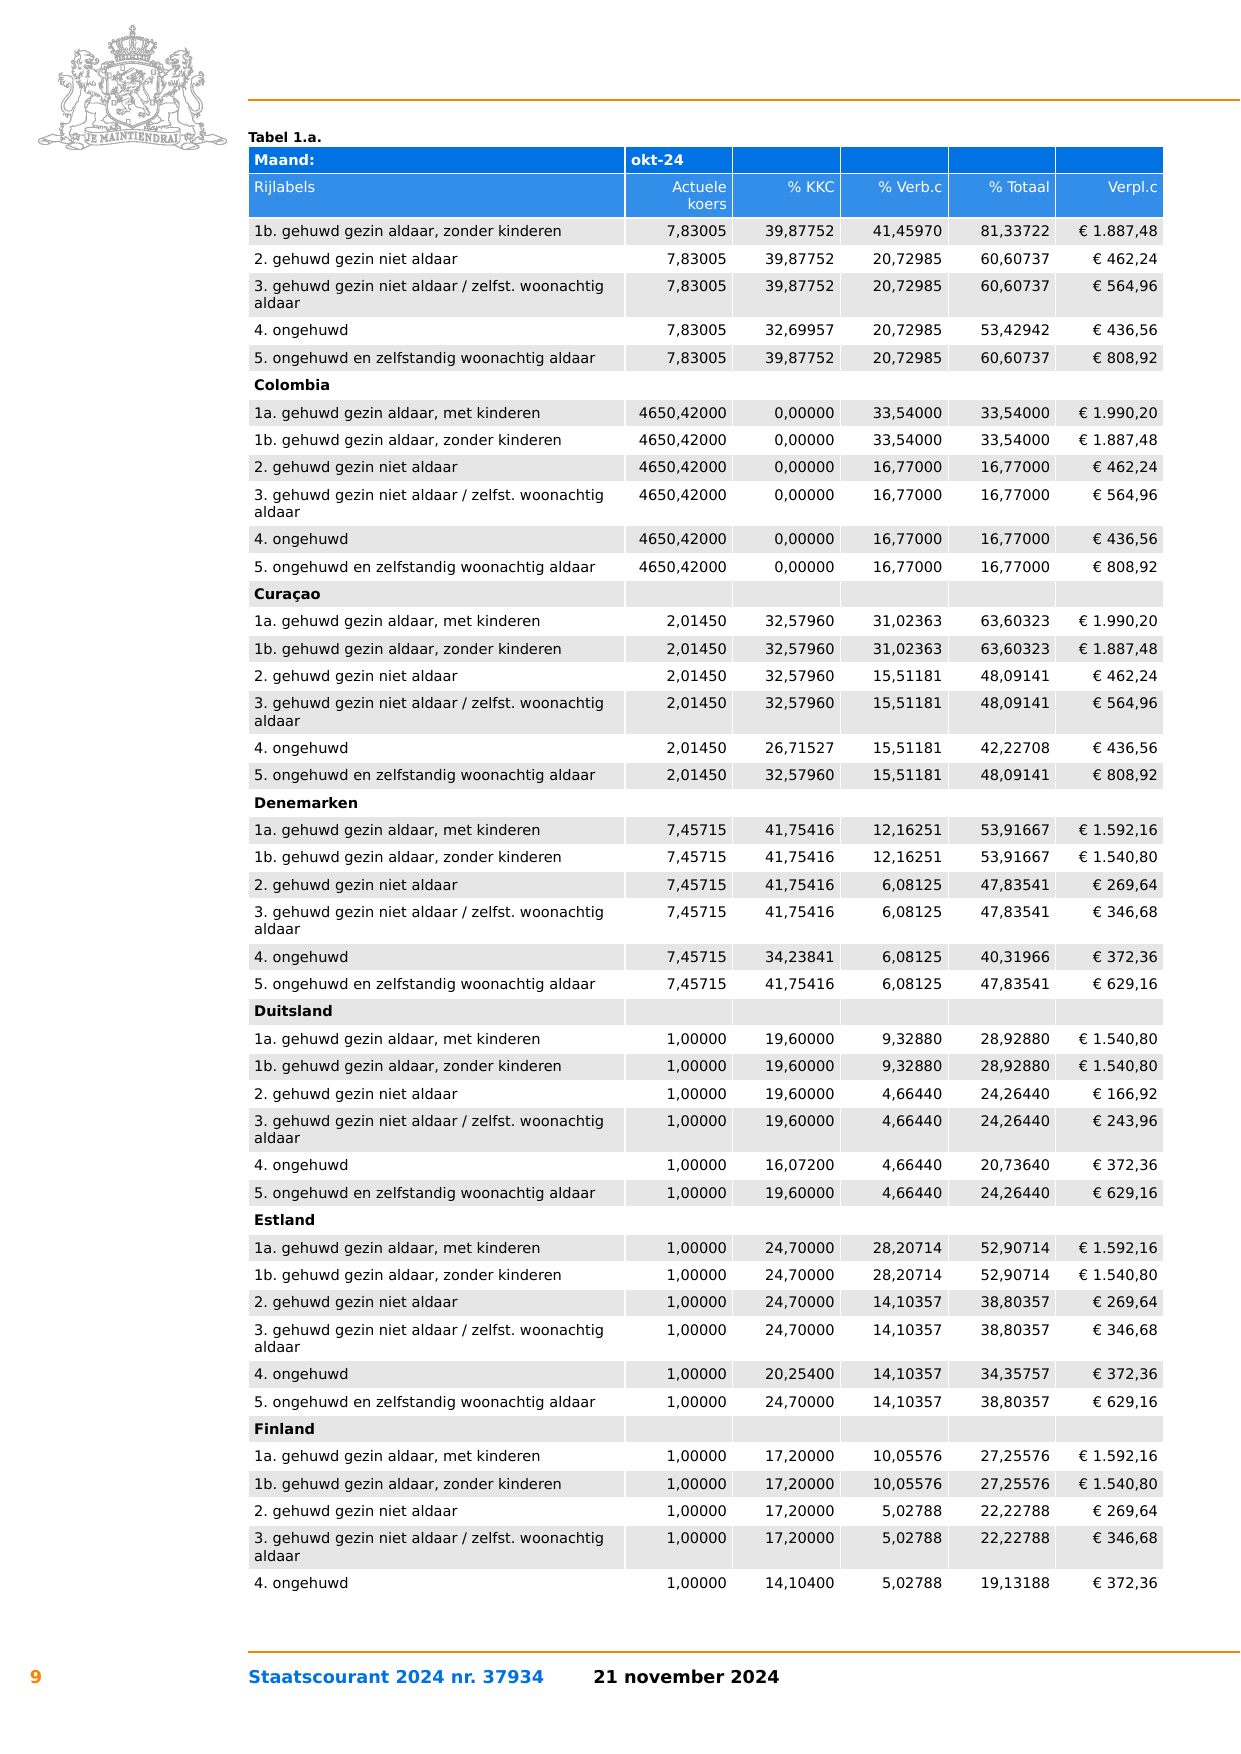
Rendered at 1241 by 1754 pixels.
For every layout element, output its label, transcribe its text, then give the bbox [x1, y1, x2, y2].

table_cell 17,20000 [733, 1444, 840, 1470]
table_cell 2,01450 [626, 763, 732, 789]
table_cell 2,01450 [626, 691, 732, 734]
table_cell 16,77000 [949, 526, 1055, 553]
table_cell 1,00000 [626, 1153, 732, 1179]
table_cell 6,08125 [841, 900, 948, 943]
table_cell [733, 147, 840, 173]
table_cell Finland [249, 1416, 624, 1442]
table_cell okt-24 [626, 147, 732, 173]
table_cell [1056, 999, 1163, 1025]
table_cell 28,92880 [949, 1026, 1055, 1052]
table_cell 1,00000 [626, 1235, 732, 1261]
table_cell 16,77000 [841, 554, 948, 580]
table_cell 1a. gehuwd gezin aldaar, met kinderen [249, 1026, 624, 1052]
table_cell 60,60737 [949, 246, 1055, 272]
table_cell 16,77000 [949, 482, 1055, 525]
table_cell 1a. gehuwd gezin aldaar, met kinderen [249, 609, 624, 635]
table_header Tabel 1.a. [248, 130, 1163, 146]
table_cell 1,00000 [626, 1471, 732, 1497]
table_cell 27,25576 [949, 1471, 1055, 1497]
table_cell 24,26440 [949, 1108, 1055, 1152]
table_cell 4,66440 [841, 1153, 948, 1179]
table_cell 63,60323 [949, 636, 1055, 662]
table_cell 7,45715 [626, 944, 732, 970]
table_cell [841, 790, 948, 816]
table_cell 41,75416 [733, 872, 840, 898]
table_cell 1b. gehuwd gezin aldaar, zonder kinderen [249, 219, 624, 245]
table_cell 4650,42000 [626, 554, 732, 580]
table_cell 7,45715 [626, 845, 732, 871]
table_cell 0,00000 [733, 455, 840, 481]
table_cell 5. ongehuwd en zelfstandig woonachtig aldaar [249, 1180, 624, 1206]
table_cell 12,16251 [841, 845, 948, 871]
table_cell 1,00000 [626, 1570, 732, 1596]
table_cell 5. ongehuwd en zelfstandig woonachtig aldaar [249, 763, 624, 789]
table_cell [1056, 790, 1163, 816]
table_cell 10,05576 [841, 1471, 948, 1497]
table_cell 3. gehuwd gezin niet aldaar / zelfst. woonachtig aldaar [249, 1526, 624, 1569]
table_cell [841, 1416, 948, 1442]
table_cell [626, 1208, 732, 1234]
table_cell Curaçao [249, 581, 624, 607]
table_cell 40,31966 [949, 944, 1055, 970]
table_cell 17,20000 [733, 1498, 840, 1525]
table_cell 4. ongehuwd [249, 318, 624, 344]
table_cell € 808,92 [1056, 345, 1163, 371]
table_cell 32,57960 [733, 663, 840, 690]
table_cell 1a. gehuwd gezin aldaar, met kinderen [249, 817, 624, 844]
table_cell 2,01450 [626, 663, 732, 690]
table_cell € 1.887,48 [1056, 636, 1163, 662]
table_cell 60,60737 [949, 345, 1055, 371]
table_cell 4650,42000 [626, 526, 732, 553]
table_cell 1b. gehuwd gezin aldaar, zonder kinderen [249, 845, 624, 871]
table_cell 39,87752 [733, 273, 840, 317]
table_cell 2. gehuwd gezin niet aldaar [249, 246, 624, 272]
table_cell 24,26440 [949, 1180, 1055, 1206]
table_cell 5,02788 [841, 1498, 948, 1525]
table_cell 24,70000 [733, 1317, 840, 1360]
table_cell 47,83541 [949, 872, 1055, 898]
table_cell 2,01450 [626, 735, 732, 761]
table_cell € 346,68 [1056, 900, 1163, 943]
table_cell 4,66440 [841, 1108, 948, 1152]
table_cell € 1.540,80 [1056, 1026, 1163, 1052]
table_cell 7,45715 [626, 971, 732, 998]
table_cell 31,02363 [841, 609, 948, 635]
table_cell 0,00000 [733, 427, 840, 453]
table_cell 1a. gehuwd gezin aldaar, met kinderen [249, 1444, 624, 1470]
table_cell € 269,64 [1056, 872, 1163, 898]
table_cell 28,20714 [841, 1262, 948, 1288]
table_cell 4. ongehuwd [249, 944, 624, 970]
table_cell [626, 373, 732, 399]
table_cell 3. gehuwd gezin niet aldaar / zelfst. woonachtig aldaar [249, 273, 624, 317]
table_cell 14,10357 [841, 1290, 948, 1316]
table_cell 31,02363 [841, 636, 948, 662]
table_cell 24,70000 [733, 1389, 840, 1415]
table_cell 28,92880 [949, 1054, 1055, 1080]
table_cell 15,51181 [841, 763, 948, 789]
table_cell € 462,24 [1056, 246, 1163, 272]
table_cell 1,00000 [626, 1498, 732, 1525]
table_cell 16,77000 [841, 482, 948, 525]
table_cell % KKC [733, 174, 840, 217]
table_cell [949, 1208, 1055, 1234]
table_cell 20,72985 [841, 273, 948, 317]
table_cell 12,16251 [841, 817, 948, 844]
table_cell € 1.990,20 [1056, 400, 1163, 426]
table_cell [1056, 147, 1163, 173]
table_cell 39,87752 [733, 345, 840, 371]
table_cell 5,02788 [841, 1526, 948, 1569]
table_cell 1b. gehuwd gezin aldaar, zonder kinderen [249, 1262, 624, 1288]
table_cell 1b. gehuwd gezin aldaar, zonder kinderen [249, 636, 624, 662]
table_cell 4650,42000 [626, 455, 732, 481]
table_cell 7,83005 [626, 318, 732, 344]
table_cell 48,09141 [949, 663, 1055, 690]
table_cell € 269,64 [1056, 1498, 1163, 1525]
table_cell 6,08125 [841, 872, 948, 898]
table_cell [626, 790, 732, 816]
table_cell 1b. gehuwd gezin aldaar, zonder kinderen [249, 1471, 624, 1497]
table_cell [626, 1416, 732, 1442]
table_cell 9,32880 [841, 1054, 948, 1080]
table_cell € 436,56 [1056, 318, 1163, 344]
table_cell 20,72985 [841, 345, 948, 371]
table_cell € 372,36 [1056, 1361, 1163, 1388]
table_cell 53,42942 [949, 318, 1055, 344]
table_cell 20,73640 [949, 1153, 1055, 1179]
table_cell 4650,42000 [626, 427, 732, 453]
table_cell € 808,92 [1056, 763, 1163, 789]
table_cell € 1.887,48 [1056, 427, 1163, 453]
table_cell 48,09141 [949, 691, 1055, 734]
table_cell 33,54000 [949, 400, 1055, 426]
table_cell 20,25400 [733, 1361, 840, 1388]
table_cell [949, 147, 1055, 173]
table_cell € 629,16 [1056, 971, 1163, 998]
table_cell 1,00000 [626, 1290, 732, 1316]
table_cell 53,91667 [949, 845, 1055, 871]
table_cell 32,57960 [733, 763, 840, 789]
table_cell Estland [249, 1208, 624, 1234]
table_cell 17,20000 [733, 1471, 840, 1497]
table_cell 4. ongehuwd [249, 526, 624, 553]
table_cell 26,71527 [733, 735, 840, 761]
table_cell 19,60000 [733, 1054, 840, 1080]
table_cell 19,60000 [733, 1108, 840, 1152]
table_cell 33,54000 [949, 427, 1055, 453]
table_cell [1056, 581, 1163, 607]
table_cell 1,00000 [626, 1317, 732, 1360]
table_cell 24,26440 [949, 1081, 1055, 1107]
table_cell 2. gehuwd gezin niet aldaar [249, 455, 624, 481]
table_cell [733, 1208, 840, 1234]
table_cell 1b. gehuwd gezin aldaar, zonder kinderen [249, 427, 624, 453]
table_cell 38,80357 [949, 1290, 1055, 1316]
table_cell € 269,64 [1056, 1290, 1163, 1316]
table_cell [841, 147, 948, 173]
table_cell € 462,24 [1056, 663, 1163, 690]
table_cell [949, 581, 1055, 607]
table_cell 16,77000 [841, 455, 948, 481]
table_cell 38,80357 [949, 1317, 1055, 1360]
table_cell 19,60000 [733, 1081, 840, 1107]
table_cell € 166,92 [1056, 1081, 1163, 1107]
table_cell % Totaal [949, 174, 1055, 217]
table_cell 3. gehuwd gezin niet aldaar / zelfst. woonachtig aldaar [249, 482, 624, 525]
table_cell 16,77000 [949, 455, 1055, 481]
table_cell 2,01450 [626, 636, 732, 662]
table_cell Denemarken [249, 790, 624, 816]
table_cell 22,22788 [949, 1526, 1055, 1569]
table_cell 3. gehuwd gezin niet aldaar / zelfst. woonachtig aldaar [249, 691, 624, 734]
picture [38, 25, 227, 150]
table_cell € 462,24 [1056, 455, 1163, 481]
table_cell € 629,16 [1056, 1389, 1163, 1415]
table_cell [733, 790, 840, 816]
table_cell 39,87752 [733, 246, 840, 272]
table_cell 17,20000 [733, 1526, 840, 1569]
table_cell 2,01450 [626, 609, 732, 635]
table_cell 1,00000 [626, 1081, 732, 1107]
table_cell € 436,56 [1056, 735, 1163, 761]
table_cell € 1.540,80 [1056, 1471, 1163, 1497]
table_cell 9,32880 [841, 1026, 948, 1052]
table_cell [733, 373, 840, 399]
table_cell 16,77000 [949, 554, 1055, 580]
table_cell 41,45970 [841, 219, 948, 245]
table_cell Duitsland [249, 999, 624, 1025]
table_cell [1056, 1208, 1163, 1234]
table_cell 14,10357 [841, 1389, 948, 1415]
table_cell 5,02788 [841, 1570, 948, 1596]
table_cell 7,83005 [626, 246, 732, 272]
table_cell [949, 1416, 1055, 1442]
table_cell € 564,96 [1056, 273, 1163, 317]
table_cell Verpl.c [1056, 174, 1163, 217]
table_cell [841, 373, 948, 399]
table_cell € 372,36 [1056, 944, 1163, 970]
table_cell 7,45715 [626, 872, 732, 898]
table_cell 2. gehuwd gezin niet aldaar [249, 872, 624, 898]
table_cell 14,10357 [841, 1361, 948, 1388]
table_cell Rijlabels [249, 174, 624, 217]
table_cell 34,23841 [733, 944, 840, 970]
table_cell 42,22708 [949, 735, 1055, 761]
table_cell [1056, 373, 1163, 399]
table_cell 0,00000 [733, 400, 840, 426]
table_cell 1b. gehuwd gezin aldaar, zonder kinderen [249, 1054, 624, 1080]
table_cell € 1.887,48 [1056, 219, 1163, 245]
table_cell 22,22788 [949, 1498, 1055, 1525]
table_cell 7,83005 [626, 345, 732, 371]
table_cell 4. ongehuwd [249, 1153, 624, 1179]
table_cell 53,91667 [949, 817, 1055, 844]
table_cell 1a. gehuwd gezin aldaar, met kinderen [249, 400, 624, 426]
table_cell 4. ongehuwd [249, 1570, 624, 1596]
table_cell 63,60323 [949, 609, 1055, 635]
table_cell 16,07200 [733, 1153, 840, 1179]
table_cell [841, 581, 948, 607]
table_cell 41,75416 [733, 900, 840, 943]
table_cell 5. ongehuwd en zelfstandig woonachtig aldaar [249, 554, 624, 580]
table_cell € 436,56 [1056, 526, 1163, 553]
table_cell 39,87752 [733, 219, 840, 245]
table_cell 48,09141 [949, 763, 1055, 789]
table_cell [841, 999, 948, 1025]
table_cell 15,51181 [841, 663, 948, 690]
table_cell 5. ongehuwd en zelfstandig woonachtig aldaar [249, 971, 624, 998]
table_cell 38,80357 [949, 1389, 1055, 1415]
table_cell 4,66440 [841, 1180, 948, 1206]
table_cell 32,57960 [733, 609, 840, 635]
table_cell 15,51181 [841, 691, 948, 734]
table_cell 81,33722 [949, 219, 1055, 245]
table_cell 32,69957 [733, 318, 840, 344]
table_cell 5. ongehuwd en zelfstandig woonachtig aldaar [249, 345, 624, 371]
table_cell % Verb.c [841, 174, 948, 217]
table_cell 24,70000 [733, 1290, 840, 1316]
table_cell € 346,68 [1056, 1317, 1163, 1360]
table_cell 2. gehuwd gezin niet aldaar [249, 1290, 624, 1316]
table_cell 4. ongehuwd [249, 735, 624, 761]
table_cell 1,00000 [626, 1526, 732, 1569]
table_cell 4650,42000 [626, 482, 732, 525]
table_cell 19,13188 [949, 1570, 1055, 1596]
table_cell 7,45715 [626, 817, 732, 844]
table_cell 3. gehuwd gezin niet aldaar / zelfst. woonachtig aldaar [249, 1108, 624, 1152]
table_cell 41,75416 [733, 971, 840, 998]
table_cell 33,54000 [841, 427, 948, 453]
table_cell 19,60000 [733, 1026, 840, 1052]
table_cell [626, 581, 732, 607]
table_cell 1,00000 [626, 1054, 732, 1080]
table_cell € 1.592,16 [1056, 1235, 1163, 1261]
table_cell [733, 999, 840, 1025]
table_cell € 1.540,80 [1056, 1262, 1163, 1288]
table_cell € 372,36 [1056, 1570, 1163, 1596]
table_cell 2. gehuwd gezin niet aldaar [249, 663, 624, 690]
table_cell € 1.592,16 [1056, 1444, 1163, 1470]
table_cell € 243,96 [1056, 1108, 1163, 1152]
table_cell 1,00000 [626, 1361, 732, 1388]
table_cell 7,83005 [626, 219, 732, 245]
table_cell 4. ongehuwd [249, 1361, 624, 1388]
table_cell 10,05576 [841, 1444, 948, 1470]
table_cell Actuele koers [626, 174, 732, 217]
table_cell 15,51181 [841, 735, 948, 761]
table_cell 16,77000 [841, 526, 948, 553]
table_cell 32,57960 [733, 636, 840, 662]
table_cell 1,00000 [626, 1108, 732, 1152]
table_cell € 629,16 [1056, 1180, 1163, 1206]
table_cell 6,08125 [841, 944, 948, 970]
table_cell 0,00000 [733, 482, 840, 525]
table_cell 41,75416 [733, 845, 840, 871]
table_cell 4,66440 [841, 1081, 948, 1107]
table_cell € 1.540,80 [1056, 1054, 1163, 1080]
table_cell 1a. gehuwd gezin aldaar, met kinderen [249, 1235, 624, 1261]
table_cell 47,83541 [949, 900, 1055, 943]
table_cell 0,00000 [733, 554, 840, 580]
table_cell 19,60000 [733, 1180, 840, 1206]
table_cell 1,00000 [626, 1262, 732, 1288]
table_cell 14,10400 [733, 1570, 840, 1596]
table_cell € 1.592,16 [1056, 817, 1163, 844]
table_cell € 808,92 [1056, 554, 1163, 580]
table_cell 33,54000 [841, 400, 948, 426]
table_cell [1056, 1416, 1163, 1442]
table_cell 27,25576 [949, 1444, 1055, 1470]
table_cell 47,83541 [949, 971, 1055, 998]
table_cell 1,00000 [626, 1180, 732, 1206]
table_cell [949, 790, 1055, 816]
table_cell 6,08125 [841, 971, 948, 998]
table_cell 1,00000 [626, 1389, 732, 1415]
table_cell [733, 581, 840, 607]
table_cell 52,90714 [949, 1262, 1055, 1288]
table_cell 1,00000 [626, 1026, 732, 1052]
table_cell 20,72985 [841, 318, 948, 344]
table_cell 52,90714 [949, 1235, 1055, 1261]
table_cell 24,70000 [733, 1235, 840, 1261]
table_cell 2. gehuwd gezin niet aldaar [249, 1498, 624, 1525]
table_cell 4650,42000 [626, 400, 732, 426]
table_cell [949, 373, 1055, 399]
table_cell 3. gehuwd gezin niet aldaar / zelfst. woonachtig aldaar [249, 1317, 624, 1360]
table_cell 2. gehuwd gezin niet aldaar [249, 1081, 624, 1107]
table_cell € 346,68 [1056, 1526, 1163, 1569]
table_cell 24,70000 [733, 1262, 840, 1288]
table_cell 20,72985 [841, 246, 948, 272]
table_cell [841, 1208, 948, 1234]
table_cell € 564,96 [1056, 482, 1163, 525]
table_cell 14,10357 [841, 1317, 948, 1360]
table_cell Colombia [249, 373, 624, 399]
table_cell 34,35757 [949, 1361, 1055, 1388]
table_cell 7,83005 [626, 273, 732, 317]
table_cell 32,57960 [733, 691, 840, 734]
table_cell Maand: [249, 147, 624, 173]
table_cell 7,45715 [626, 900, 732, 943]
table_cell 60,60737 [949, 273, 1055, 317]
table_cell € 1.540,80 [1056, 845, 1163, 871]
table_cell [626, 999, 732, 1025]
table_cell 0,00000 [733, 526, 840, 553]
table_cell 41,75416 [733, 817, 840, 844]
table_cell € 372,36 [1056, 1153, 1163, 1179]
table_cell 1,00000 [626, 1444, 732, 1470]
table_cell € 564,96 [1056, 691, 1163, 734]
table_cell [733, 1416, 840, 1442]
table_cell 28,20714 [841, 1235, 948, 1261]
table_cell 3. gehuwd gezin niet aldaar / zelfst. woonachtig aldaar [249, 900, 624, 943]
table_cell [949, 999, 1055, 1025]
table_cell € 1.990,20 [1056, 609, 1163, 635]
table_cell 5. ongehuwd en zelfstandig woonachtig aldaar [249, 1389, 624, 1415]
